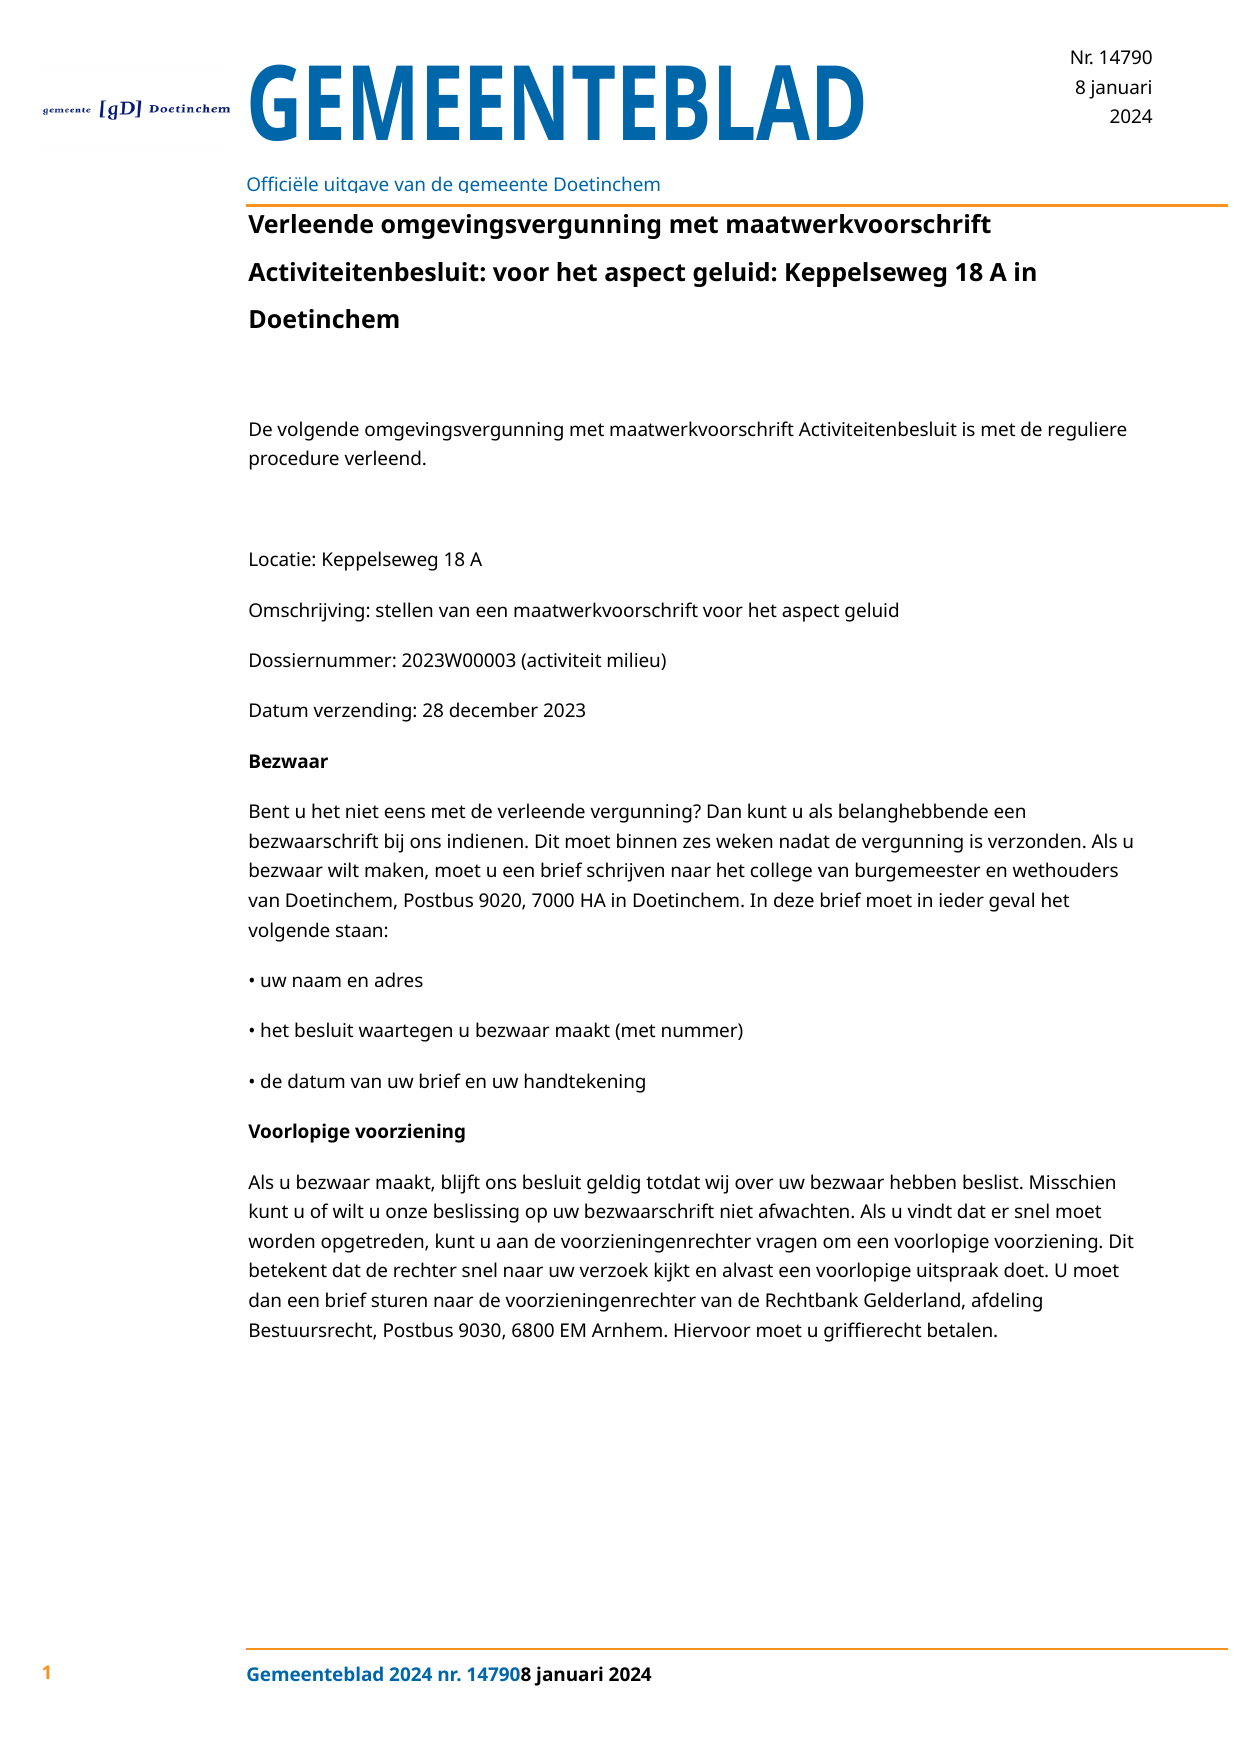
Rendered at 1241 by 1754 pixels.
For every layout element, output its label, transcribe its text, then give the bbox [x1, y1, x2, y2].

text Bezwaar [248, 748, 1152, 774]
text Bent u het niet eens met de verleende vergunning? Dan kunt u als belanghebbende een bezwaarschrift bij ons indienen. Dit moet binnen zes weken nadat de vergunning is verzonden. Als u bezwaar wilt maken, moet u een brief schrijven naar het college van burgemeester en wethouders van Doetinchem, Postbus 9020, 7000 HA in Doetinchem. In deze brief moet in ieder geval het volgende staan: [248, 798, 1152, 942]
text Datum verzending: 28 december 2023 [248, 698, 1152, 723]
text • het besluit waartegen u bezwaar maakt (met nummer) [248, 1018, 1152, 1043]
text Als u bezwaar maakt, blijft ons besluit geldig totdat wij over uw bezwaar hebben beslist. Misschien kunt u of wilt u onze beslissing op uw bezwaarschrift niet afwachten. Als u vindt dat er snel moet worden opgetreden, kunt u aan de voorzieningenrechter vragen om een voorlopige voorziening. Dit betekent dat de rechter snel naar uw verzoek kijkt en alvast een voorlopige uitspraak doet. U moet dan een brief sturen naar de voorzieningenrechter van de Rechtbank Gelderland, afdeling Bestuursrecht, Postbus 9030, 6800 EM Arnhem. Hiervoor moet u griffierecht betalen. [248, 1169, 1152, 1342]
text De volgende omgevingsvergunning met maatwerkvoorschrift Activiteitenbesluit is met de reguliere procedure verleend. [248, 416, 1152, 471]
text Dossiernummer: 2023W00003 (activiteit milieu) [248, 647, 1152, 673]
text Voorlopige voorziening [248, 1118, 1152, 1144]
picture [41, 47, 231, 172]
text • uw naam en adres [248, 967, 1152, 993]
text Locatie: Keppelseweg 18 A [248, 546, 1152, 572]
text Omschrijving: stellen van een maatwerkvoorschrift voor het aspect geluid [248, 597, 1152, 622]
text • de datum van uw brief en uw handtekening [248, 1068, 1152, 1094]
text Verleende omgevingsvergunning met maatwerkvoorschrift Activiteitenbesluit: voor het aspect geluid: Keppelseweg 18 A in Doetinchem [248, 207, 1152, 336]
